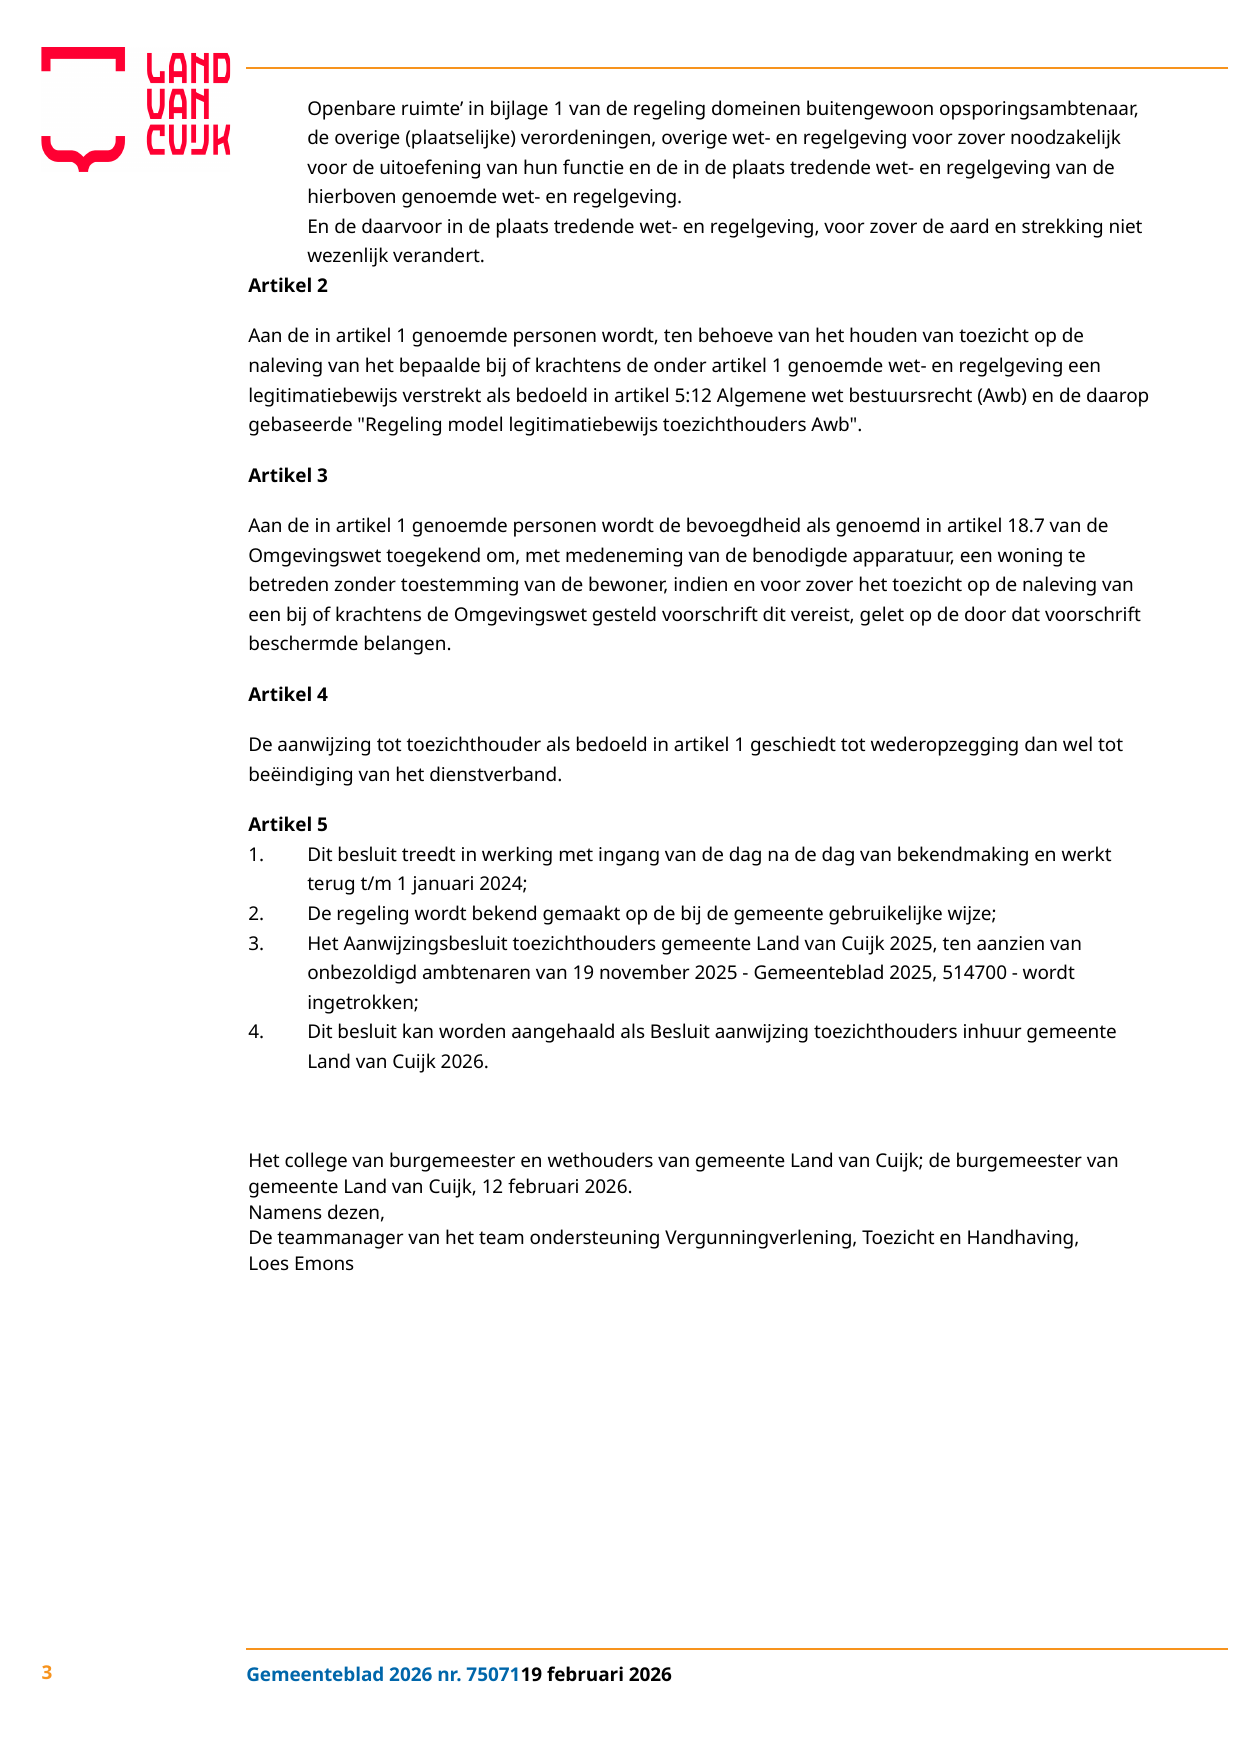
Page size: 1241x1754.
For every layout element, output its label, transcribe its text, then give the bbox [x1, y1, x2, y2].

text Aan de in artikel 1 genoemde personen wordt de bevoegdheid als genoemd in artikel 18.7 van de Omgevingswet toegekend om, met medeneming van de benodigde apparatuur, een woning te betreden zonder toestemming van de bewoner, indien en voor zover het toezicht op de naleving van een bij of krachtens de Omgevingswet gesteld voorschrift dit vereist, gelet op de door dat voorschrift beschermde belangen. [248, 512, 1152, 656]
text Artikel 2 [248, 272, 1152, 298]
text Namens dezen, [248, 1199, 1152, 1224]
text Loes Emons [248, 1250, 1152, 1276]
text Artikel 5 [248, 811, 1152, 837]
list Openbare ruimte’ in bijlage 1 van de regeling domeinen buitengewoon opsporingsambtenaar, de overige (plaatselijke) verordeningen, overige wet- en regelgeving voor zover noodzakelijk voor de uitoefening van hun functie en de in de plaats tredende wet- en regelgeving van de hierboven genoemde wet- en regelgeving. [248, 95, 1152, 209]
list Het Aanwijzingsbesluit toezichthouders gemeente Land van Cuijk 2025, ten aanzien van onbezoldigd ambtenaren van 19 november 2025 - Gemeenteblad 2025, 514700 - wordt ingetrokken; [248, 930, 1152, 1015]
text Artikel 4 [248, 681, 1152, 707]
picture [41, 47, 231, 172]
list En de daarvoor in de plaats tredende wet- en regelgeving, voor zover de aard en strekking niet wezenlijk verandert. [248, 213, 1152, 268]
text De teammanager van het team ondersteuning Vergunningverlening, Toezicht en Handhaving, [248, 1224, 1152, 1250]
list De regeling wordt bekend gemaakt op de bij de gemeente gebruikelijke wijze; [248, 900, 1152, 926]
text Artikel 3 [248, 462, 1152, 488]
text Het college van burgemeester en wethouders van gemeente Land van Cuijk; de burgemeester van gemeente Land van Cuijk, 12 februari 2026. [248, 1147, 1152, 1199]
text Aan de in artikel 1 genoemde personen wordt, ten behoeve van het houden van toezicht op de naleving van het bepaalde bij of krachtens de onder artikel 1 genoemde wet- en regelgeving een legitimatiebewijs verstrekt als bedoeld in artikel 5:12 Algemene wet bestuursrecht (Awb) en de daarop gebaseerde "Regeling model legitimatiebewijs toezichthouders Awb". [248, 323, 1152, 437]
list Dit besluit kan worden aangehaald als Besluit aanwijzing toezichthouders inhuur gemeente Land van Cuijk 2026. [248, 1018, 1152, 1074]
text De aanwijzing tot toezichthouder als bedoeld in artikel 1 geschiedt tot wederopzegging dan wel tot beëindiging van het dienstverband. [248, 731, 1152, 787]
list Dit besluit treedt in werking met ingang van de dag na de dag van bekendmaking en werkt terug t/m 1 januari 2024; [248, 841, 1152, 896]
